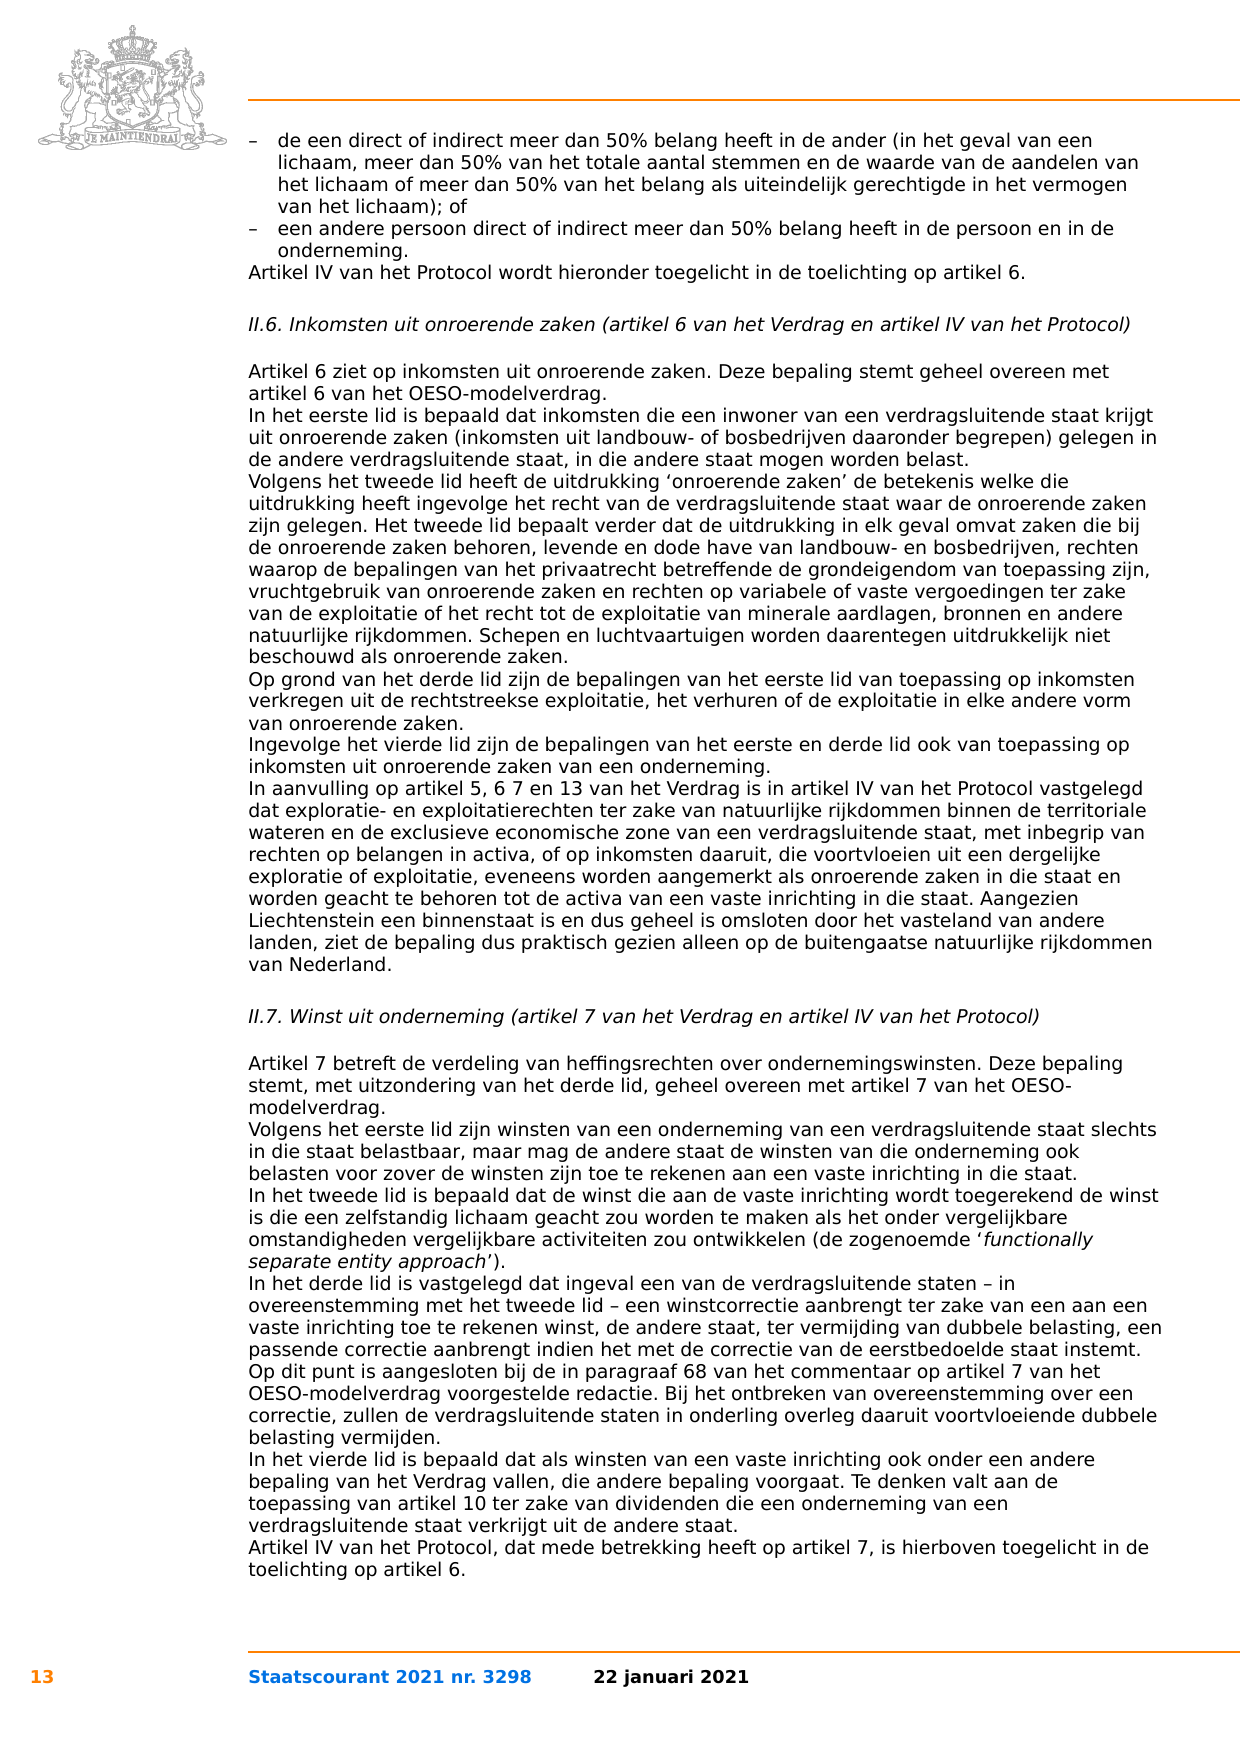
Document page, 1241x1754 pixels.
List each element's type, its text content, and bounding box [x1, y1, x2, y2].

subtitle II.6. Inkomsten uit onroerende zaken (artikel 6 van het Verdrag en artikel IV van het Protocol) [248, 314, 1163, 336]
text Op grond van het derde lid zijn de bepalingen van het eerste lid van toepassing op inkomsten verkregen uit de rechtstreekse exploitatie, het verhuren of de exploitatie in elke andere vorm van onroerende zaken. [248, 668, 1163, 734]
text Ingevolge het vierde lid zijn de bepalingen van het eerste en derde lid ook van toepassing op inkomsten uit onroerende zaken van een onderneming. [248, 734, 1163, 778]
text Artikel 6 ziet op inkomsten uit onroerende zaken. Deze bepaling stemt geheel overeen met artikel 6 van het OESO-modelverdrag. [248, 361, 1163, 405]
text Volgens het tweede lid heeft de uitdrukking ‘onroerende zaken’ de betekenis welke die uitdrukking heeft ingevolge het recht van de verdragsluitende staat waar de onroerende zaken zijn gelegen. Het tweede lid bepaalt verder dat de uitdrukking in elk geval omvat zaken die bij de onroerende zaken behoren, levende en dode have van landbouw- en bosbedrijven, rechten waarop de bepalingen van het privaatrecht betreffende de grondeigendom van toepassing zijn, vruchtgebruik van onroerende zaken en rechten op variabele of vaste vergoedingen ter zake van de exploitatie of het recht tot de exploitatie van minerale aardlagen, bronnen en andere natuurlijke rijkdommen. Schepen en luchtvaartuigen worden daarentegen uitdrukkelijk niet beschouwd als onroerende zaken. [248, 471, 1163, 668]
text In het tweede lid is bepaald dat de winst die aan de vaste inrichting wordt toegerekend de winst is die een zelfstandig lichaam geacht zou worden te maken als het onder vergelijkbare omstandigheden vergelijkbare activiteiten zou ontwikkelen (de zogenoemde ‘functionally separate entity approach’). [248, 1185, 1163, 1273]
text Artikel 7 betreft de verdeling van heffingsrechten over ondernemingswinsten. Deze bepaling stemt, met uitzondering van het derde lid, geheel overeen met artikel 7 van het OESO-modelverdrag. [248, 1053, 1163, 1119]
subtitle II.7. Winst uit onderneming (artikel 7 van het Verdrag en artikel IV van het Protocol) [248, 1006, 1163, 1028]
text In aanvulling op artikel 5, 6 7 en 13 van het Verdrag is in artikel IV van het Protocol vastgelegd dat exploratie- en exploitatierechten ter zake van natuurlijke rijkdommen binnen de territoriale wateren en de exclusieve economische zone van een verdragsluitende staat, met inbegrip van rechten op belangen in activa, of op inkomsten daaruit, die voortvloeien uit een dergelijke exploratie of exploitatie, eveneens worden aangemerkt als onroerende zaken in die staat en worden geacht te behoren tot de activa van een vaste inrichting in die staat. Aangezien Liechtenstein een binnenstaat is en dus geheel is omsloten door het vasteland van andere landen, ziet de bepaling dus praktisch gezien alleen op de buitengaatse natuurlijke rijkdommen van Nederland. [248, 778, 1163, 976]
text – een andere persoon direct of indirect meer dan 50% belang heeft in de persoon en in de onderneming. [248, 218, 1163, 262]
picture [38, 25, 227, 150]
text Artikel IV van het Protocol, dat mede betrekking heeft op artikel 7, is hierboven toegelicht in de toelichting op artikel 6. [248, 1537, 1163, 1581]
text Volgens het eerste lid zijn winsten van een onderneming van een verdragsluitende staat slechts in die staat belastbaar, maar mag de andere staat de winsten van die onderneming ook belasten voor zover de winsten zijn toe te rekenen aan een vaste inrichting in die staat. [248, 1119, 1163, 1185]
text Artikel IV van het Protocol wordt hieronder toegelicht in de toelichting op artikel 6. [248, 262, 1163, 284]
text – de een direct of indirect meer dan 50% belang heeft in de ander (in het geval van een lichaam, meer dan 50% van het totale aantal stemmen en de waarde van de aandelen van het lichaam of meer dan 50% van het belang als uiteindelijk gerechtigde in het vermogen van het lichaam); of [248, 130, 1163, 218]
text In het vierde lid is bepaald dat als winsten van een vaste inrichting ook onder een andere bepaling van het Verdrag vallen, die andere bepaling voorgaat. Te denken valt aan de toepassing van artikel 10 ter zake van dividenden die een onderneming van een verdragsluitende staat verkrijgt uit de andere staat. [248, 1449, 1163, 1537]
text In het derde lid is vastgelegd dat ingeval een van de verdragsluitende staten – in overeenstemming met het tweede lid – een winstcorrectie aanbrengt ter zake van een aan een vaste inrichting toe te rekenen winst, de andere staat, ter vermijding van dubbele belasting, een passende correctie aanbrengt indien het met de correctie van de eerstbedoelde staat instemt. Op dit punt is aangesloten bij de in paragraaf 68 van het commentaar op artikel 7 van het OESO-modelverdrag voorgestelde redactie. Bij het ontbreken van overeenstemming over een correctie, zullen de verdragsluitende staten in onderling overleg daaruit voortvloeiende dubbele belasting vermijden. [248, 1273, 1163, 1449]
text In het eerste lid is bepaald dat inkomsten die een inwoner van een verdragsluitende staat krijgt uit onroerende zaken (inkomsten uit landbouw- of bosbedrijven daaronder begrepen) gelegen in de andere verdragsluitende staat, in die andere staat mogen worden belast. [248, 405, 1163, 471]
